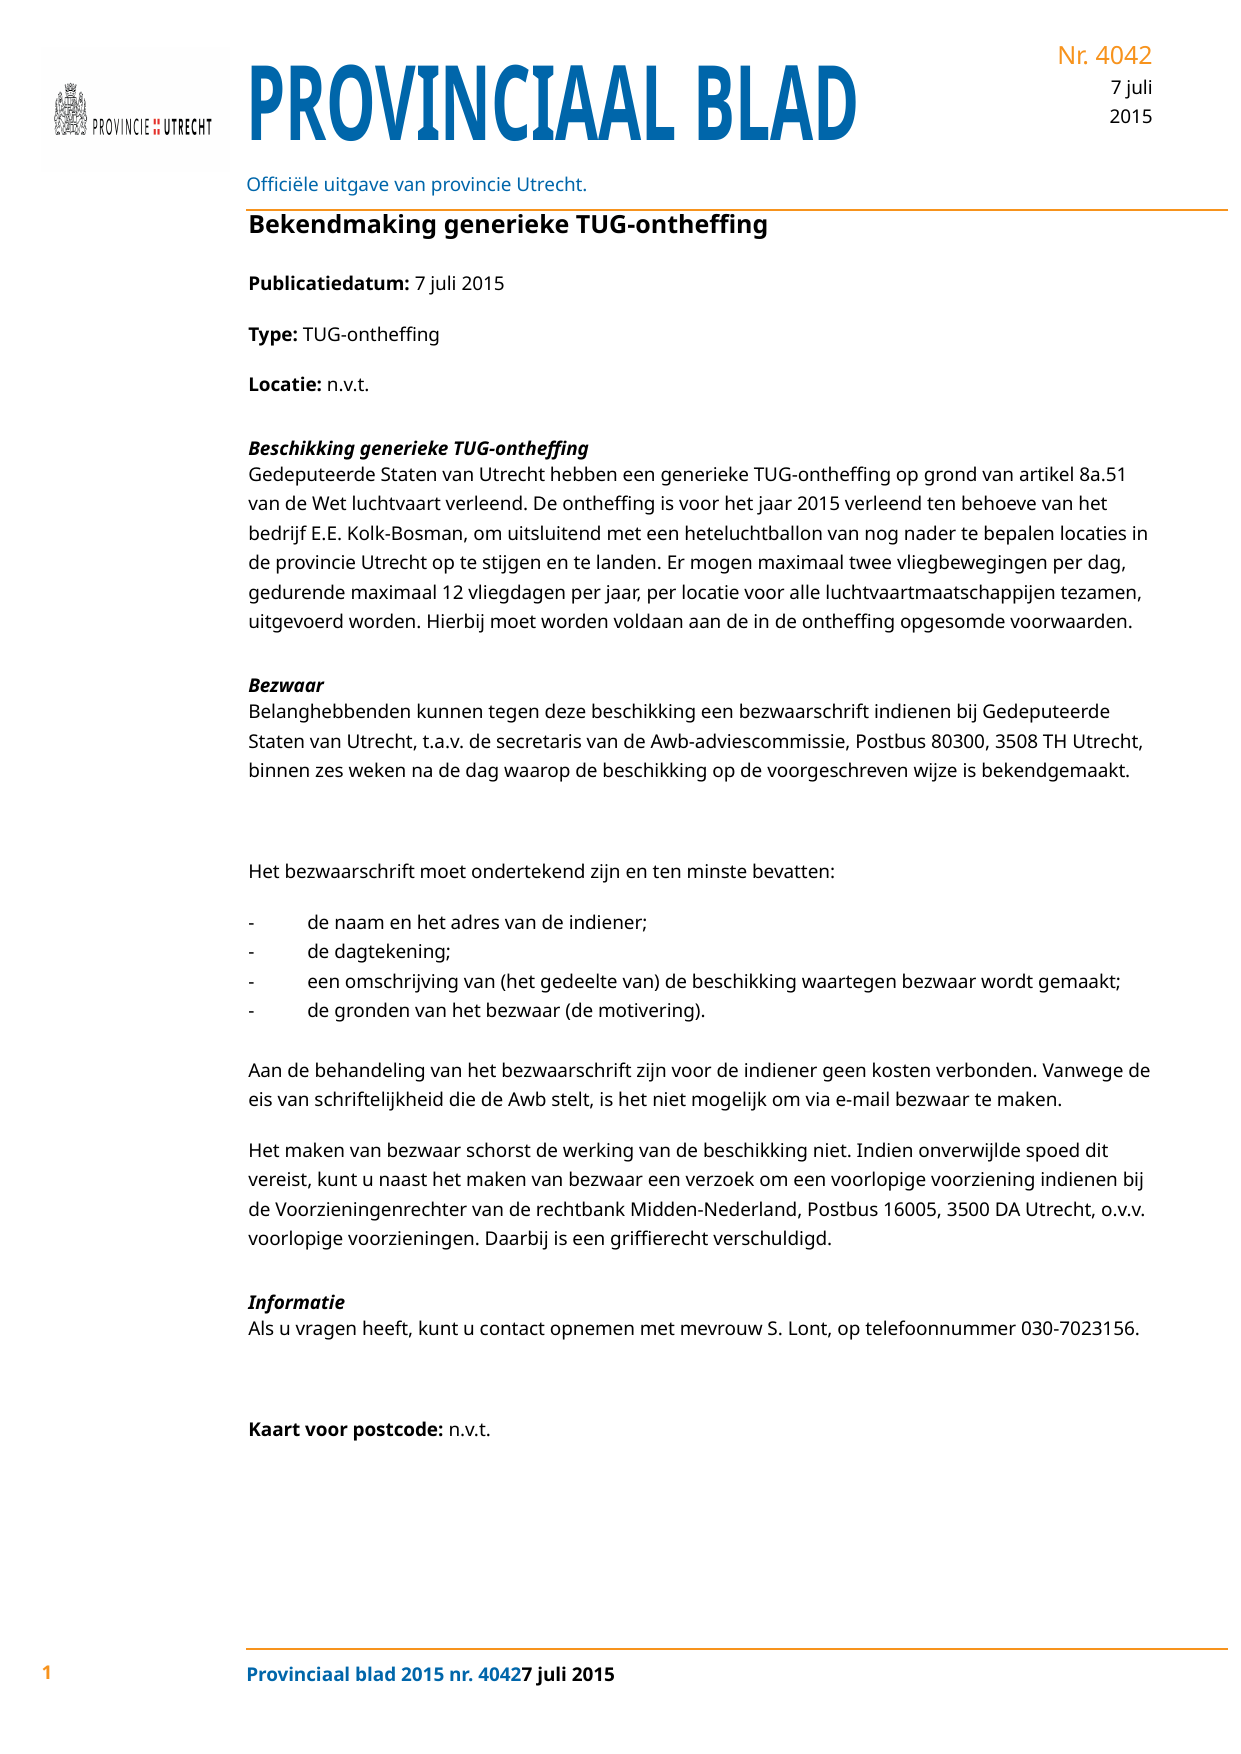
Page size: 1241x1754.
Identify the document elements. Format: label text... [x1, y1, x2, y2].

text Belanghebbenden kunnen tegen deze beschikking een bezwaarschrift indienen bij Gedeputeerde Staten van Utrecht, t.a.v. de secretaris van de Awb-adviescommissie, Postbus 80300, 3508 TH Utrecht, binnen zes weken na de dag waarop de beschikking op de voorgeschreven wijze is bekendgemaakt. [248, 698, 1152, 783]
list de naam en het adres van de indiener; [248, 909, 1152, 934]
text Informatie [248, 1289, 1152, 1315]
text Beschikking generieke TUG-ontheffing [248, 435, 1152, 461]
text Het maken van bezwaar schorst de werking van de beschikking niet. Indien onverwijlde spoed dit vereist, kunt u naast het maken van bezwaar een verzoek om een voorlopige voorziening indienen bij de Voorzieningenrechter van de rechtbank Midden-Nederland, Postbus 16005, 3500 DA Utrecht, o.v.v. voorlopige voorzieningen. Daarbij is een griffierecht verschuldigd. [248, 1137, 1152, 1251]
text Het bezwaarschrift moet ondertekend zijn en ten minste bevatten: [248, 858, 1152, 884]
text Type: TUG-ontheffing [248, 321, 1152, 346]
list de dagtekening; [248, 938, 1152, 964]
text Bezwaar [248, 673, 1152, 698]
text Locatie: n.v.t. [248, 371, 1152, 397]
list een omschrijving van (het gedeelte van) de beschikking waartegen bezwaar wordt gemaakt; [248, 968, 1152, 994]
text Aan de behandeling van het bezwaarschrift zijn voor de indiener geen kosten verbonden. Vanwege de eis van schriftelijkheid die de Awb stelt, is het niet mogelijk om via e-mail bezwaar te maken. [248, 1057, 1152, 1112]
text Kaart voor postcode: n.v.t. [248, 1416, 1152, 1442]
text Publicatiedatum: 7 juli 2015 [248, 270, 1152, 296]
list de gronden van het bezwaar (de motivering). [248, 998, 1152, 1023]
picture [41, 47, 231, 172]
text Bekendmaking generieke TUG-ontheffing [248, 211, 1152, 241]
text Als u vragen heeft, kunt u contact opnemen met mevrouw S. Lont, op telefoonnummer 030-7023156. [248, 1315, 1152, 1341]
text Gedeputeerde Staten van Utrecht hebben een generieke TUG-ontheffing op grond van artikel 8a.51 van de Wet luchtvaart verleend. De ontheffing is voor het jaar 2015 verleend ten behoeve van het bedrijf E.E. Kolk-Bosman, om uitsluitend met een heteluchtballon van nog nader te bepalen locaties in de provincie Utrecht op te stijgen en te landen. Er mogen maximaal twee vliegbewegingen per dag, gedurende maximaal 12 vliegdagen per jaar, per locatie voor alle luchtvaartmaatschappijen tezamen, uitgevoerd worden. Hierbij moet worden voldaan aan de in de ontheffing opgesomde voorwaarden. [248, 461, 1152, 634]
